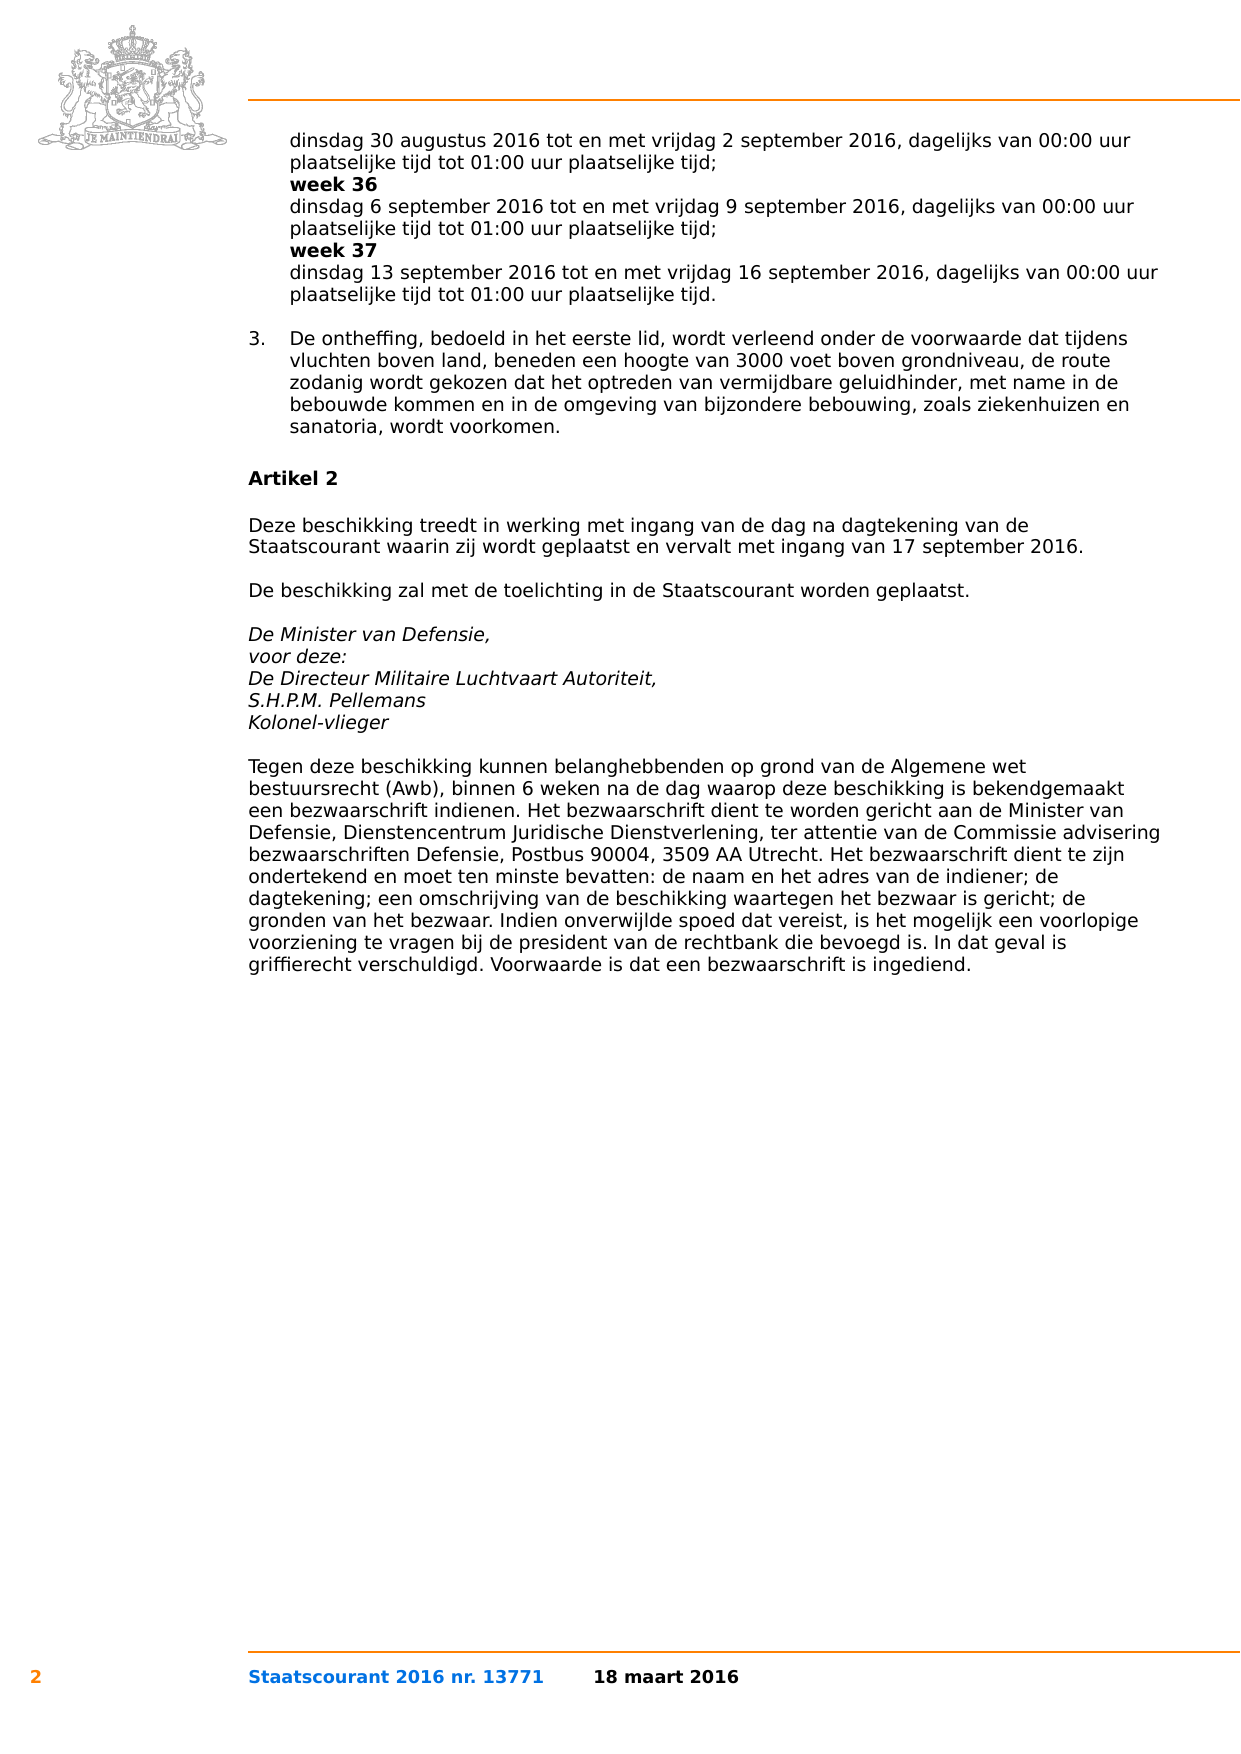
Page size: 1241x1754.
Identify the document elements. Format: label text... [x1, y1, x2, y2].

text 3. De ontheffing, bedoeld in het eerste lid, wordt verleend onder de voorwaarde dat tijdens vluchten boven land, beneden een hoogte van 3000 voet boven grondniveau, de route zodanig wordt gekozen dat het optreden van vermijdbare geluidhinder, met name in de bebouwde kommen en in de omgeving van bijzondere bebouwing, zoals ziekenhuizen en sanatoria, wordt voorkomen. [248, 328, 1163, 437]
text Tegen deze beschikking kunnen belanghebbenden op grond van de Algemene wet bestuursrecht (Awb), binnen 6 weken na de dag waarop deze beschikking is bekendgemaakt een bezwaarschrift indienen. Het bezwaarschrift dient te worden gericht aan de Minister van Defensie, Dienstencentrum Juridische Dienstverlening, ter attentie van de Commissie advisering bezwaarschriften Defensie, Postbus 90004, 3509 AA Utrecht. Het bezwaarschrift dient te zijn ondertekend en moet ten minste bevatten: de naam en het adres van de indiener; de dagtekening; een omschrijving van de beschikking waartegen het bezwaar is gericht; de gronden van het bezwaar. Indien onverwijlde spoed dat vereist, is het mogelijk een voorlopige voorziening te vragen bij de president van de rechtbank die bevoegd is. In dat geval is griffierecht verschuldigd. Voorwaarde is dat een bezwaarschrift is ingediend. [248, 756, 1163, 976]
text week 36 [289, 174, 1163, 196]
text dinsdag 30 augustus 2016 tot en met vrijdag 2 september 2016, dagelijks van 00:00 uur plaatselijke tijd tot 01:00 uur plaatselijke tijd; [289, 130, 1163, 174]
text dinsdag 13 september 2016 tot en met vrijdag 16 september 2016, dagelijks van 00:00 uur plaatselijke tijd tot 01:00 uur plaatselijke tijd. [289, 262, 1163, 306]
text dinsdag 6 september 2016 tot en met vrijdag 9 september 2016, dagelijks van 00:00 uur plaatselijke tijd tot 01:00 uur plaatselijke tijd; [289, 196, 1163, 240]
text Deze beschikking treedt in werking met ingang van de dag na dagtekening van de Staatscourant waarin zij wordt geplaatst en vervalt met ingang van 17 september 2016. [248, 514, 1163, 558]
subtitle Artikel 2 [248, 467, 1163, 489]
text De Minister van Defensie, voor deze: De Directeur Militaire Luchtvaart Autoriteit, S.H.P.M. Pellemans Kolonel-vlieger [248, 624, 1163, 734]
picture [38, 25, 227, 150]
text De beschikking zal met de toelichting in de Staatscourant worden geplaatst. [248, 580, 1163, 602]
text week 37 [289, 240, 1163, 262]
